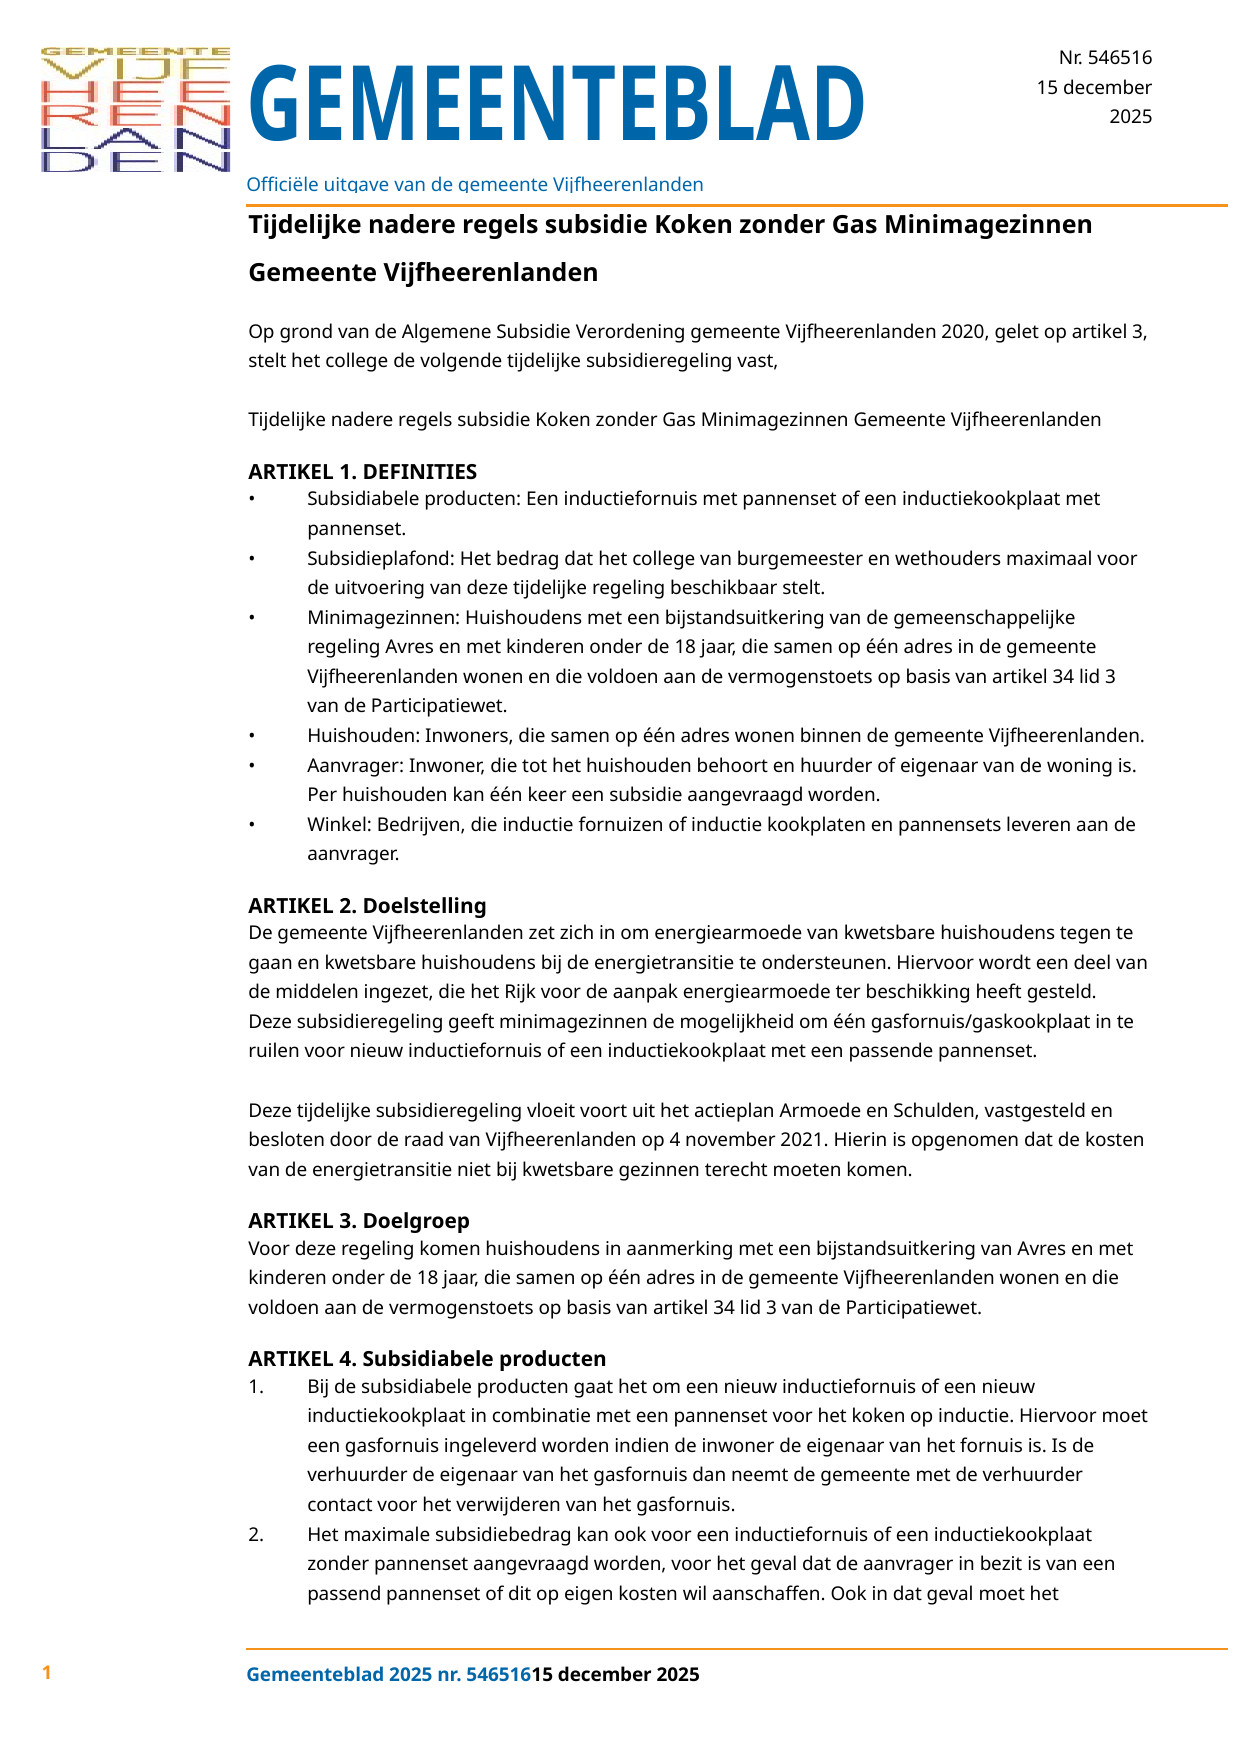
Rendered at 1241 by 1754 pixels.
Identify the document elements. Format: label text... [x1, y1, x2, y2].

list Minimagezinnen: Huishoudens met een bijstandsuitkering van de gemeenschappelijke regeling Avres en met kinderen onder de 18 jaar, die samen op één adres in de gemeente Vijfheerenlanden wonen en die voldoen aan de vermogenstoets op basis van artikel 34 lid 3 van de Participatiewet. [248, 604, 1152, 718]
list Winkel: Bedrijven, die inductie fornuizen of inductie kookplaten en pannensets leveren aan de aanvrager. [248, 811, 1152, 866]
text Tijdelijke nadere regels subsidie Koken zonder Gas Minimagezinnen Gemeente Vijfheerenlanden [248, 207, 1152, 288]
text Op grond van de Algemene Subsidie Verordening gemeente Vijfheerenlanden 2020, gelet op artikel 3, stelt het college de volgende tijdelijke subsidieregeling vast, [248, 318, 1152, 373]
text Voor deze regeling komen huishoudens in aanmerking met een bijstandsuitkering van Avres en met kinderen onder de 18 jaar, die samen op één adres in de gemeente Vijfheerenlanden wonen en die voldoen aan de vermogenstoets op basis van artikel 34 lid 3 van de Participatiewet. [248, 1235, 1152, 1320]
text Deze subsidieregeling geeft minimagezinnen de mogelijkheid om één gasfornuis/gaskookplaat in te ruilen voor nieuw inductiefornuis of een inductiekookplaat met een passende pannenset. [248, 1008, 1152, 1063]
text ARTIKEL 4. Subsidiabele producten [248, 1344, 1152, 1373]
text De gemeente Vijfheerenlanden zet zich in om energiearmoede van kwetsbare huishoudens tegen te gaan en kwetsbare huishoudens bij de energietransitie te ondersteunen. Hiervoor wordt een deel van de middelen ingezet, die het Rijk voor de aanpak energiearmoede ter beschikking heeft gesteld. [248, 919, 1152, 1004]
list Subsidiabele producten: Een inductiefornuis met pannenset of een inductiekookplaat met pannenset. [248, 486, 1152, 541]
text ARTIKEL 3. Doelgroep [248, 1206, 1152, 1235]
list Subsidieplafond: Het bedrag dat het college van burgemeester en wethouders maximaal voor de uitvoering van deze tijdelijke regeling beschikbaar stelt. [248, 545, 1152, 600]
list Bij de subsidiabele producten gaat het om een nieuw inductiefornuis of een nieuw inductiekookplaat in combinatie met een pannenset voor het koken op inductie. Hiervoor moet een gasfornuis ingeleverd worden indien de inwoner de eigenaar van het fornuis is. Is de verhuurder de eigenaar van het gasfornuis dan neemt de gemeente met de verhuurder contact voor het verwijderen van het gasfornuis. [248, 1373, 1152, 1517]
text Tijdelijke nadere regels subsidie Koken zonder Gas Minimagezinnen Gemeente Vijfheerenlanden [248, 407, 1152, 432]
text Deze tijdelijke subsidieregeling vloeit voort uit het actieplan Armoede en Schulden, vastgesteld en besloten door de raad van Vijfheerenlanden op 4 november 2021. Hierin is opgenomen dat de kosten van de energietransitie niet bij kwetsbare gezinnen terecht moeten komen. [248, 1097, 1152, 1182]
text ARTIKEL 2. Doelstelling [248, 891, 1152, 919]
list Huishouden: Inwoners, die samen op één adres wonen binnen de gemeente Vijfheerenlanden. [248, 722, 1152, 748]
text ARTIKEL 1. DEFINITIES [248, 457, 1152, 486]
list Het maximale subsidiebedrag kan ook voor een inductiefornuis of een inductiekookplaat zonder pannenset aangevraagd worden, voor het geval dat de aanvrager in bezit is van een passend pannenset of dit op eigen kosten wil aanschaffen. Ook in dat geval moet het [248, 1521, 1152, 1606]
picture [41, 47, 231, 172]
list Aanvrager: Inwoner, die tot het huishouden behoort en huurder of eigenaar van de woning is. Per huishouden kan één keer een subsidie aangevraagd worden. [248, 752, 1152, 807]
